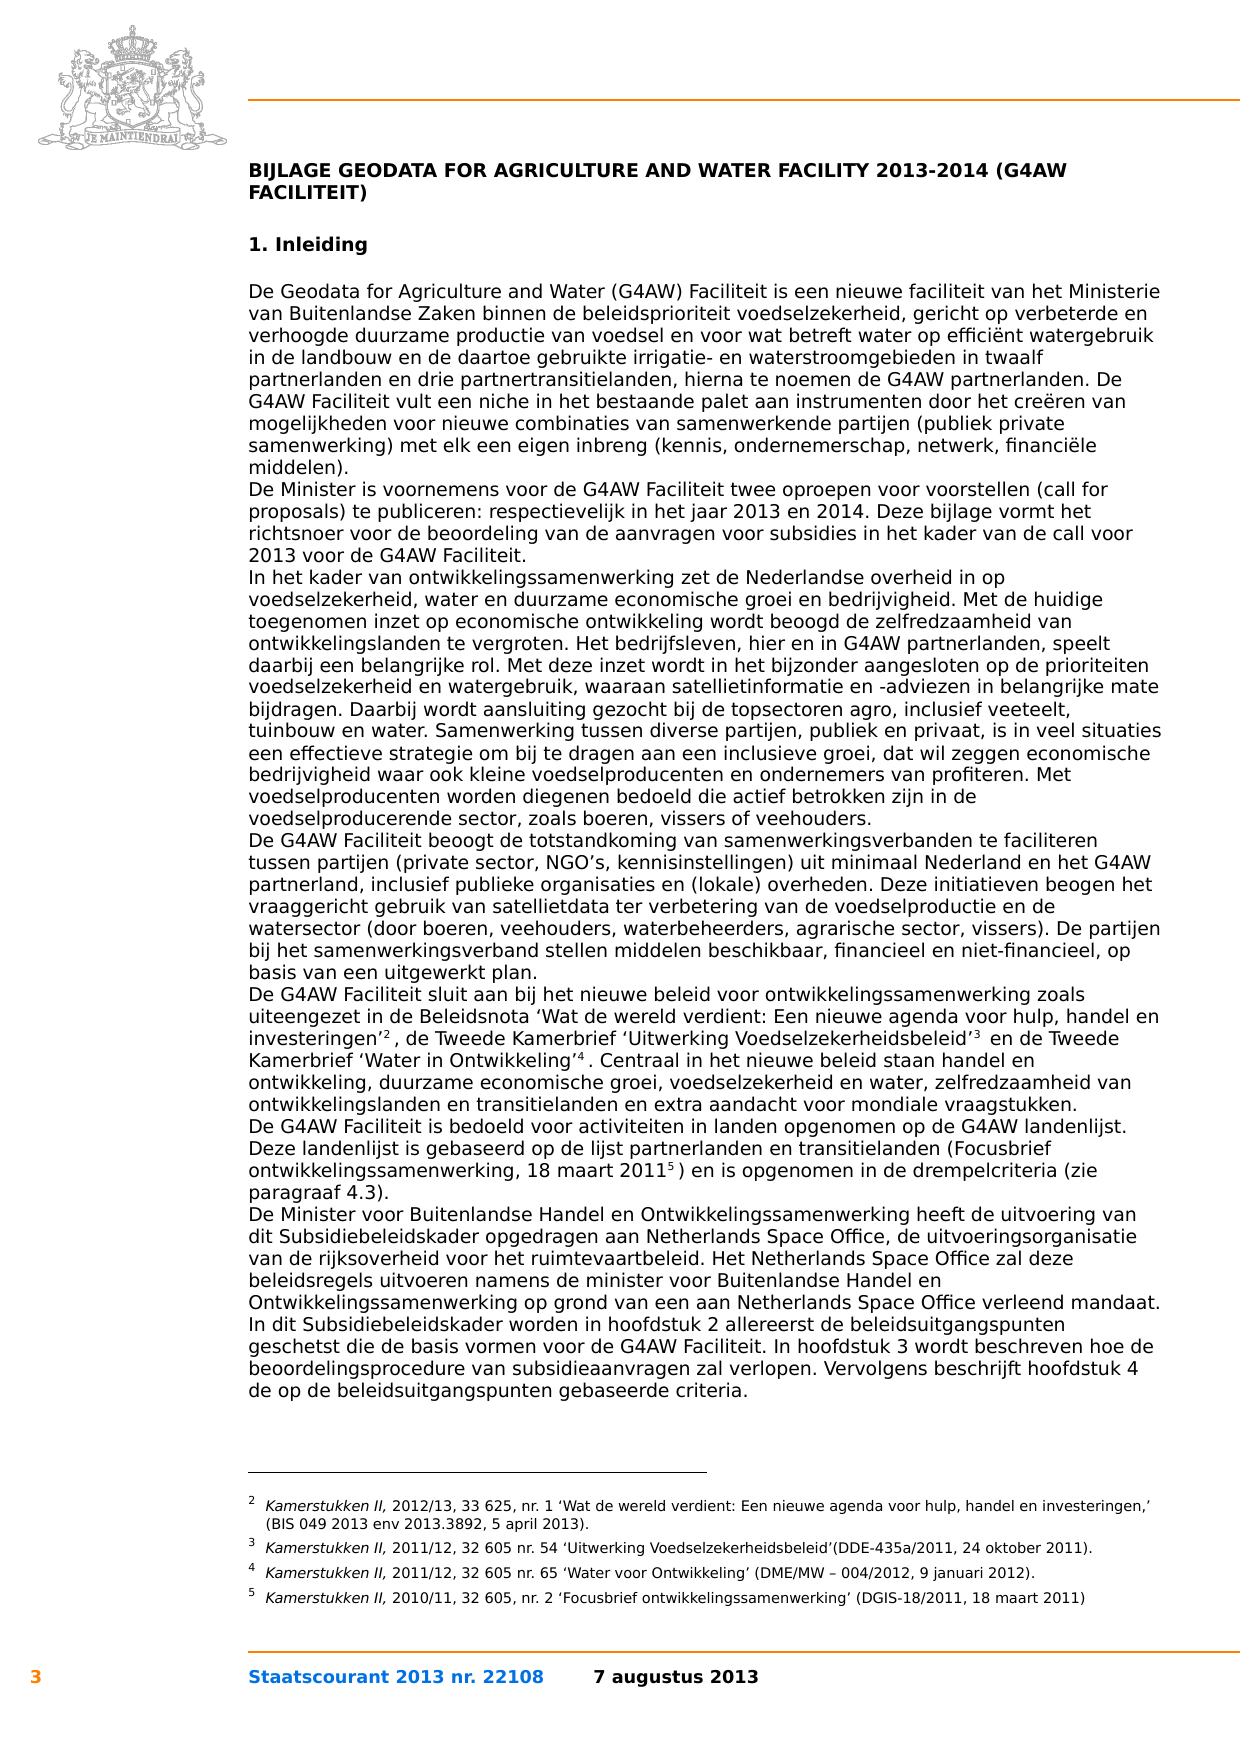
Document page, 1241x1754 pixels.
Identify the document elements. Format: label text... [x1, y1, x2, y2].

text In het kader van ontwikkelingssamenwerking zet de Nederlandse overheid in op voedselzekerheid, water en duurzame economische groei en bedrijvigheid. Met de huidige toegenomen inzet op economische ontwikkeling wordt beoogd de zelfredzaamheid van ontwikkelingslanden te vergroten. Het bedrijfsleven, hier en in G4AW partnerlanden, speelt daarbij een belangrijke rol. Met deze inzet wordt in het bijzonder aangesloten op de prioriteiten voedselzekerheid en watergebruik, waaraan satellietinformatie en -adviezen in belangrijke mate bijdragen. Daarbij wordt aansluiting gezocht bij de topsectoren agro, inclusief veeteelt, tuinbouw en water. Samenwerking tussen diverse partijen, publiek en privaat, is in veel situaties een effectieve strategie om bij te dragen aan een inclusieve groei, dat wil zeggen economische bedrijvigheid waar ook kleine voedselproducenten en ondernemers van profiteren. Met voedselproducenten worden diegenen bedoeld die actief betrokken zijn in de voedselproducerende sector, zoals boeren, vissers of veehouders. [248, 567, 1163, 830]
text In dit Subsidiebeleidskader worden in hoofdstuk 2 allereerst de beleidsuitgangspunten geschetst die de basis vormen voor de G4AW Faciliteit. In hoofdstuk 3 wordt beschreven hoe de beoordelingsprocedure van subsidieaanvragen zal verlopen. Vervolgens beschrijft hoofdstuk 4 de op de beleidsuitgangspunten gebaseerde criteria. [248, 1314, 1163, 1402]
text De G4AW Faciliteit is bedoeld voor activiteiten in landen opgenomen op de G4AW landenlijst. Deze landenlijst is gebaseerd op de lijst partnerlanden en transitielanden (Focusbrief ontwikkelingssamenwerking, 18 maart 2011) en is opgenomen in de drempelcriteria (zie paragraaf 4.3). [248, 1116, 1163, 1204]
picture [38, 25, 227, 150]
text De Geodata for Agriculture and Water (G4AW) Faciliteit is een nieuwe faciliteit van het Ministerie van Buitenlandse Zaken binnen de beleidsprioriteit voedselzekerheid, gericht op verbeterde en verhoogde duurzame productie van voedsel en voor wat betreft water op efficiënt watergebruik in de landbouw en de daartoe gebruikte irrigatie- en waterstroomgebieden in twaalf partnerlanden en drie partnertransitielanden, hierna te noemen de G4AW partnerlanden. De G4AW Faciliteit vult een niche in het bestaande palet aan instrumenten door het creëren van mogelijkheden voor nieuwe combinaties van samenwerkende partijen (publiek private samenwerking) met elk een eigen inbreng (kennis, ondernemerschap, netwerk, financiële middelen). [248, 281, 1163, 479]
subtitle 1. Inleiding [248, 234, 1163, 256]
text De Minister is voornemens voor de G4AW Faciliteit twee oproepen voor voorstellen (call for proposals) te publiceren: respectievelijk in het jaar 2013 en 2014. Deze bijlage vormt het richtsnoer voor de beoordeling van de aanvragen voor subsidies in het kader van de call voor 2013 voor de G4AW Faciliteit. [248, 479, 1163, 567]
text De Minister voor Buitenlandse Handel en Ontwikkelingssamenwerking heeft de uitvoering van dit Subsidiebeleidskader opgedragen aan Netherlands Space Office, de uitvoeringsorganisatie van de rijksoverheid voor het ruimtevaartbeleid. Het Netherlands Space Office zal deze beleidsregels uitvoeren namens de minister voor Buitenlandse Handel en Ontwikkelingssamenwerking op grond van een aan Netherlands Space Office verleend mandaat. [248, 1204, 1163, 1314]
text De G4AW Faciliteit beoogt de totstandkoming van samenwerkingsverbanden te faciliteren tussen partijen (private sector, NGO’s, kennisinstellingen) uit minimaal Nederland en het G4AW partnerland, inclusief publieke organisaties en (lokale) overheden. Deze initiatieven beogen het vraaggericht gebruik van satellietdata ter verbetering van de voedselproductie en de watersector (door boeren, veehouders, waterbeheerders, agrarische sector, vissers). De partijen bij het samenwerkingsverband stellen middelen beschikbaar, financieel en niet-financieel, op basis van een uitgewerkt plan. [248, 830, 1163, 984]
text Kamerstukken II, 2012/13, 33 625, nr. 1 ‘Wat de wereld verdient: Een nieuwe agenda voor hulp, handel en investeringen,’ (BIS 049 2013 env 2013.3892, 5 april 2013). [248, 1494, 1163, 1533]
text Kamerstukken II, 2010/11, 32 605, nr. 2 ‘Focusbrief ontwikkelingssamenwerking’ (DGIS-18/2011, 18 maart 2011) [248, 1586, 1163, 1608]
text De G4AW Faciliteit sluit aan bij het nieuwe beleid voor ontwikkelingssamenwerking zoals uiteengezet in de Beleidsnota ‘Wat de wereld verdient: Een nieuwe agenda voor hulp, handel en investeringen’, de Tweede Kamerbrief ‘Uitwerking Voedselzekerheidsbeleid’ en de Tweede Kamerbrief ‘Water in Ontwikkeling’. Centraal in het nieuwe beleid staan handel en ontwikkeling, duurzame economische groei, voedselzekerheid en water, zelfredzaamheid van ontwikkelingslanden en transitielanden en extra aandacht voor mondiale vraagstukken. [248, 984, 1163, 1116]
text Kamerstukken II, 2011/12, 32 605 nr. 54 ‘Uitwerking Voedselzekerheidsbeleid’(DDE-435a/2011, 24 oktober 2011). [248, 1536, 1163, 1558]
subtitle BIJLAGE GEODATA FOR AGRICULTURE AND WATER FACILITY 2013-2014 (G4AW FACILITEIT) [248, 160, 1163, 204]
text Kamerstukken II, 2011/12, 32 605 nr. 65 ‘Water voor Ontwikkeling’ (DME/MW – 004/2012, 9 januari 2012). [248, 1561, 1163, 1583]
